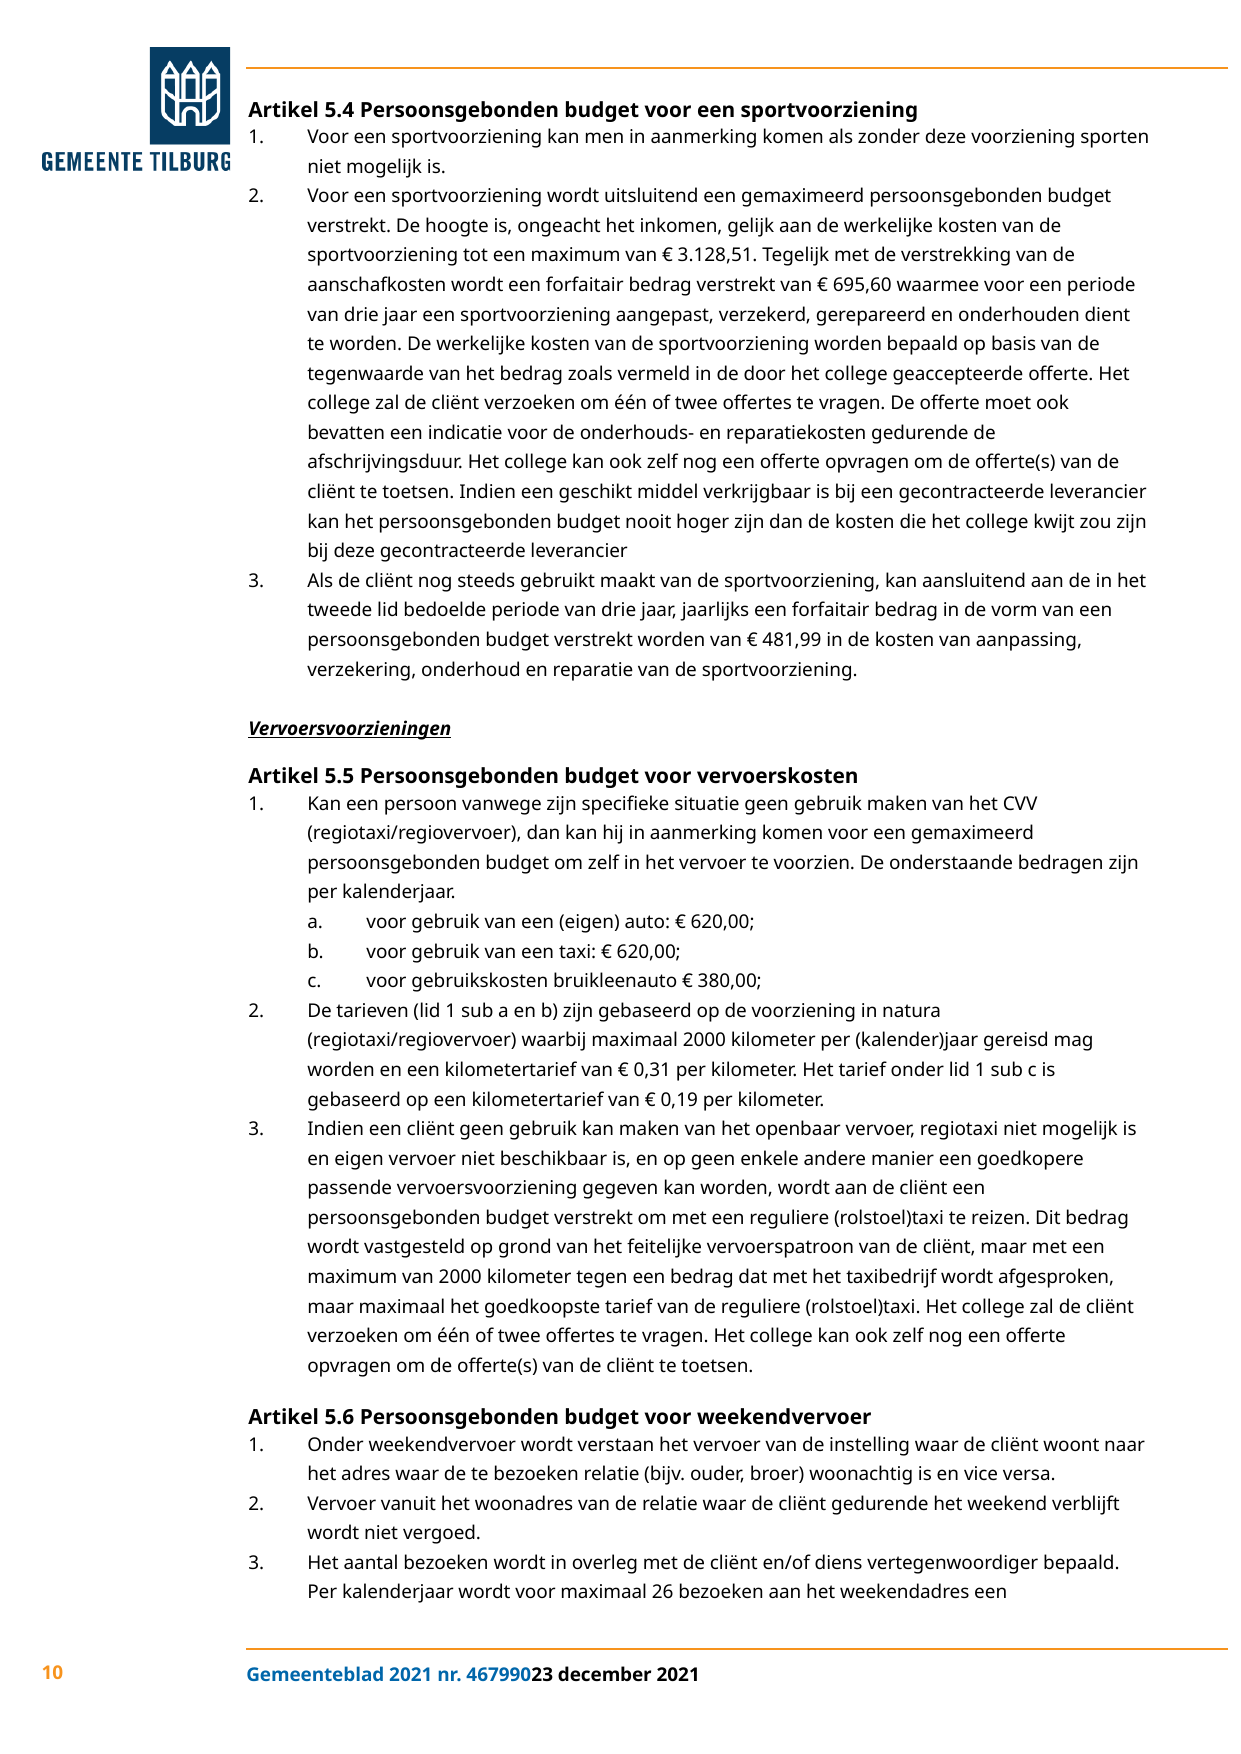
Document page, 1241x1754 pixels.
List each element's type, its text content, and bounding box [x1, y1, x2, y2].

picture [41, 47, 231, 172]
list voor gebruik van een (eigen) auto: € 620,00; [307, 908, 1152, 934]
list Indien een cliënt geen gebruik kan maken van het openbaar vervoer, regiotaxi niet mogelijk is en eigen vervoer niet beschikbaar is, en op geen enkele andere manier een goedkopere passende vervoersvoorziening gegeven kan worden, wordt aan de cliënt een persoonsgebonden budget verstrekt om met een reguliere (rolstoel)taxi te reizen. Dit bedrag wordt vastgesteld op grond van het feitelijke vervoerspatroon van de cliënt, maar met een maximum van 2000 kilometer tegen een bedrag dat met het taxibedrijf wordt afgesproken, maar maximaal het goedkoopste tarief van de reguliere (rolstoel)taxi. Het college zal de cliënt verzoeken om één of twee offertes te vragen. Het college kan ook zelf nog een offerte opvragen om de offerte(s) van de cliënt te toetsen. [248, 1115, 1152, 1378]
list Voor een sportvoorziening kan men in aanmerking komen als zonder deze voorziening sporten niet mogelijk is. [248, 123, 1152, 178]
list Als de cliënt nog steeds gebruikt maakt van de sportvoorziening, kan aansluitend aan de in het tweede lid bedoelde periode van drie jaar, jaarlijks een forfaitair bedrag in de vorm van een persoonsgebonden budget verstrekt worden van € 481,99 in de kosten van aanpassing, verzekering, onderhoud en reparatie van de sportvoorziening. [248, 567, 1152, 681]
text Artikel 5.4 Persoonsgebonden budget voor een sportvoorziening [248, 95, 1152, 123]
list De tarieven (lid 1 sub a en b) zijn gebaseerd op de voorziening in natura (regiotaxi/regiovervoer) waarbij maximaal 2000 kilometer per (kalender)jaar gereisd mag worden en een kilometertarief van € 0,31 per kilometer. Het tarief onder lid 1 sub c is gebaseerd op een kilometertarief van € 0,19 per kilometer. [248, 997, 1152, 1111]
list Het aantal bezoeken wordt in overleg met de cliënt en/of diens vertegenwoordiger bepaald. Per kalenderjaar wordt voor maximaal 26 bezoeken aan het weekendadres een [248, 1549, 1152, 1604]
list Voor een sportvoorziening wordt uitsluitend een gemaximeerd persoonsgebonden budget verstrekt. De hoogte is, ongeacht het inkomen, gelijk aan de werkelijke kosten van de sportvoorziening tot een maximum van € 3.128,51. Tegelijk met de verstrekking van de aanschafkosten wordt een forfaitair bedrag verstrekt van € 695,60 waarmee voor een periode van drie jaar een sportvoorziening aangepast, verzekerd, gerepareerd en onderhouden dient te worden. De werkelijke kosten van de sportvoorziening worden bepaald op basis van de tegenwaarde van het bedrag zoals vermeld in de door het college geaccepteerde offerte. Het college zal de cliënt verzoeken om één of twee offertes te vragen. De offerte moet ook bevatten een indicatie voor de onderhouds- en reparatiekosten gedurende de afschrijvingsduur. Het college kan ook zelf nog een offerte opvragen om de offerte(s) van de cliënt te toetsen. Indien een geschikt middel verkrijgbaar is bij een gecontracteerde leverancier kan het persoonsgebonden budget nooit hoger zijn dan de kosten die het college kwijt zou zijn bij deze gecontracteerde leverancier [248, 182, 1152, 563]
list Kan een persoon vanwege zijn specifieke situatie geen gebruik maken van het CVV (regiotaxi/regiovervoer), dan kan hij in aanmerking komen voor een gemaximeerd persoonsgebonden budget om zelf in het vervoer te voorzien. De onderstaande bedragen zijn per kalenderjaar. [248, 790, 1152, 904]
text Vervoersvoorzieningen [248, 715, 1152, 741]
list voor gebruikskosten bruikleenauto € 380,00; [307, 967, 1152, 993]
list Vervoer vanuit het woonadres van de relatie waar de cliënt gedurende het weekend verblijft wordt niet vergoed. [248, 1490, 1152, 1545]
list Onder weekendvervoer wordt verstaan het vervoer van de instelling waar de cliënt woont naar het adres waar de te bezoeken relatie (bijv. ouder, broer) woonachtig is en vice versa. [248, 1431, 1152, 1486]
text Artikel 5.6 Persoonsgebonden budget voor weekendvervoer [248, 1402, 1152, 1431]
list voor gebruik van een taxi: € 620,00; [307, 938, 1152, 963]
text Artikel 5.5 Persoonsgebonden budget voor vervoerskosten [248, 761, 1152, 790]
